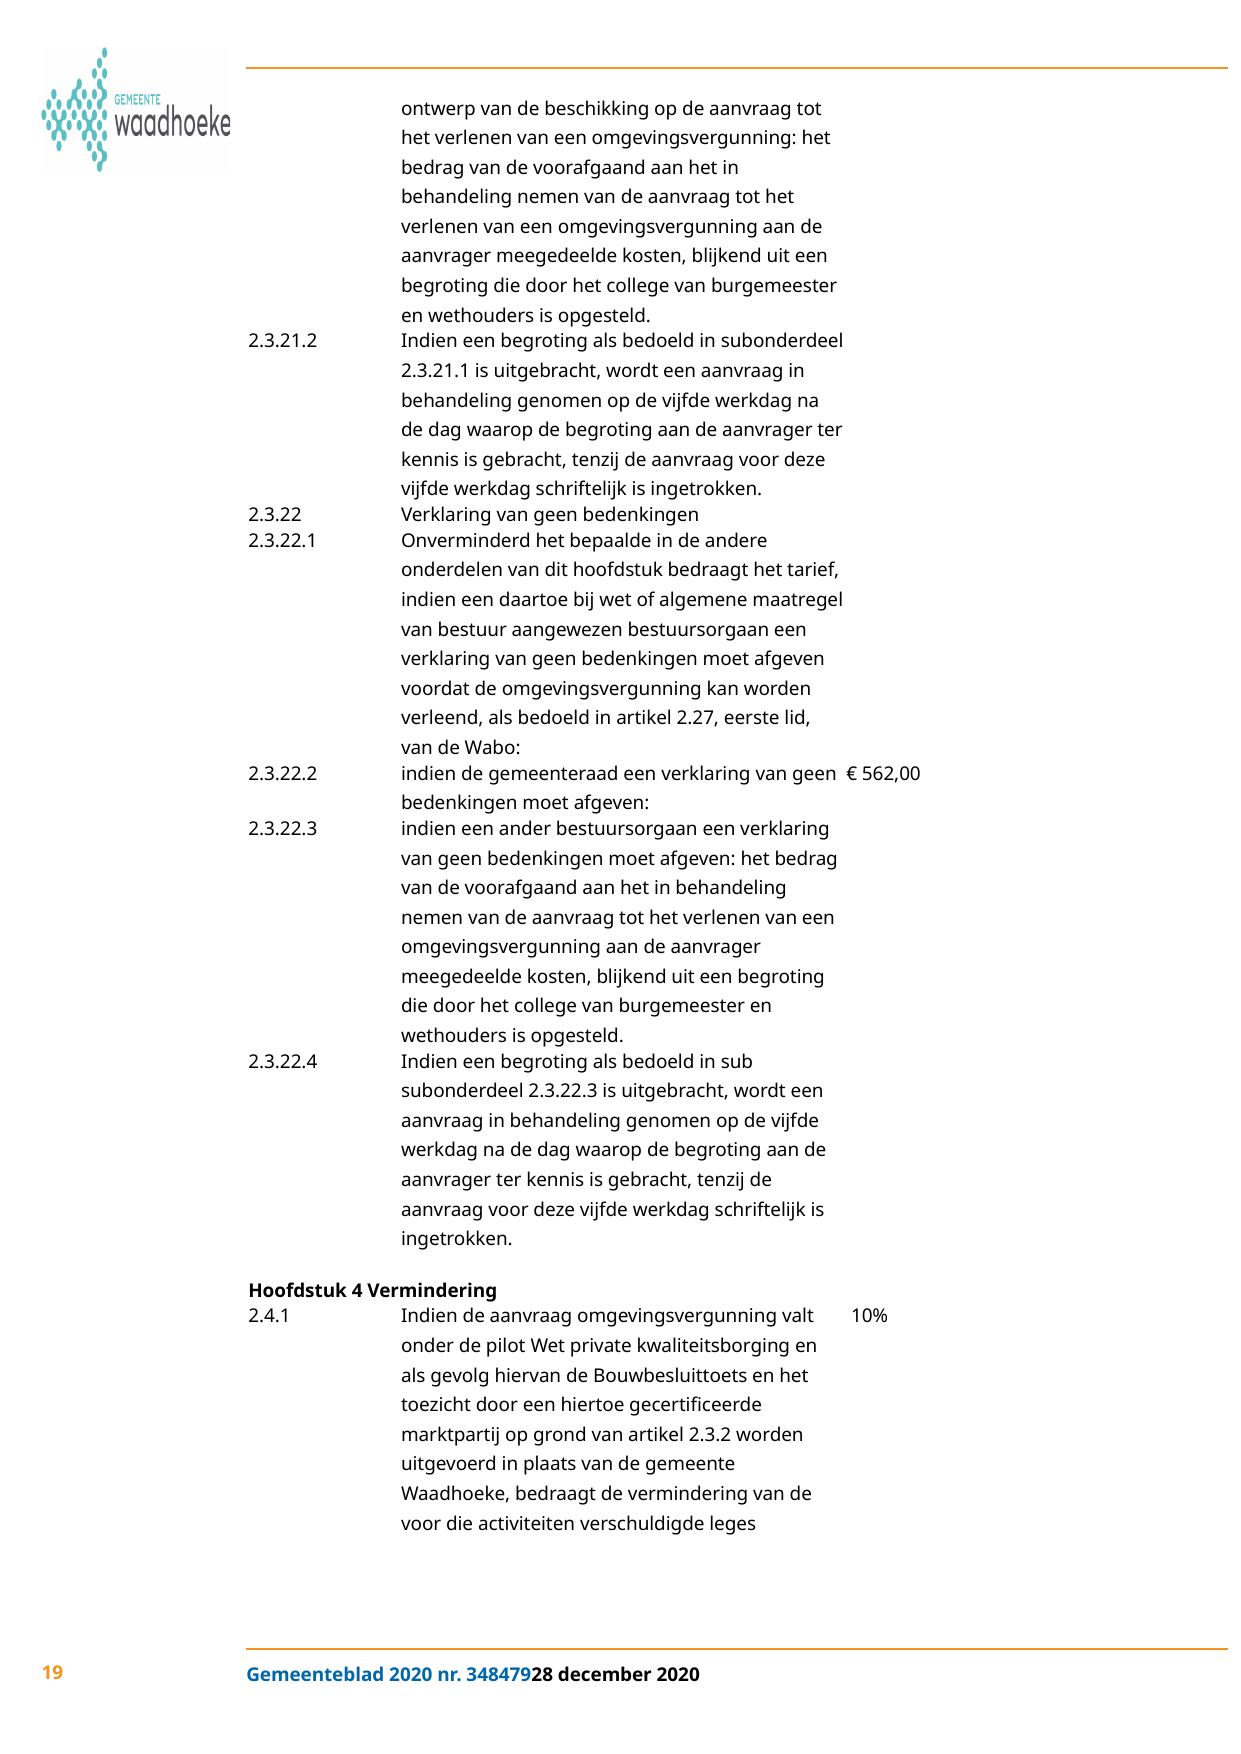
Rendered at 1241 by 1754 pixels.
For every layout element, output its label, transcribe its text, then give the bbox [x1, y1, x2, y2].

table_cell ontwerp van de beschikking op de aanvraag tot het verlenen van een omgevingsvergunning: het bedrag van de voorafgaand aan het in behandeling nemen van de aanvraag tot het verlenen van een omgevingsvergunning aan de aanvrager meegedeelde kosten, blijkend uit een begroting die door het college van burgemeester en wethouders is opgesteld. [401, 95, 846, 328]
table_cell [248, 1561, 846, 1587]
table_cell [846, 527, 1152, 760]
table_cell [401, 1251, 846, 1277]
table_cell [846, 815, 1152, 1048]
picture [41, 47, 231, 172]
table_cell indien een ander bestuursorgaan een verklaring van geen bedenkingen moet afgeven: het bedrag van de voorafgaand aan het in behandeling nemen van de aanvraag tot het verlenen van een omgevingsvergunning aan de aanvrager meegedeelde kosten, blijkend uit een begroting die door het college van burgemeester en wethouders is opgesteld. [401, 815, 846, 1048]
table_cell Hoofdstuk 4 Vermindering [248, 1277, 846, 1303]
table_cell 2.3.22.2 [248, 760, 401, 815]
table_cell [667, 1535, 846, 1561]
table_cell [846, 95, 1152, 328]
table_cell [248, 1535, 667, 1561]
table_cell Indien de aanvraag omgevingsvergunning valt onder de pilot Wet private kwaliteitsborging en als gevolg hiervan de Bouwbesluittoets en het toezicht door een hiertoe gecertificeerde marktpartij op grond van artikel 2.3.2 worden uitgevoerd in plaats van de gemeente Waadhoeke, bedraagt de vermindering van de voor die activiteiten verschuldigde leges [401, 1303, 846, 1535]
table_cell 2.3.22.1 [248, 527, 401, 760]
table_cell [248, 95, 401, 328]
table_cell 2.3.22.3 [248, 815, 401, 1048]
table_cell Indien een begroting als bedoeld in sub subonderdeel 2.3.22.3 is uitgebracht, wordt een aanvraag in behandeling genomen op de vijfde werkdag na de dag waarop de begroting aan de aanvrager ter kennis is gebracht, tenzij de aanvraag voor deze vijfde werkdag schriftelijk is ingetrokken. [401, 1048, 846, 1251]
table_cell 10% [846, 1303, 1152, 1535]
table_cell [846, 1048, 1152, 1251]
table_cell 2.4.1 [248, 1303, 401, 1535]
table_cell [846, 1561, 1152, 1587]
table_cell 2.3.22.4 [248, 1048, 401, 1251]
table_cell 2.3.21.2 [248, 328, 401, 501]
table_cell € 562,00 [846, 760, 1152, 815]
table_cell indien de gemeenteraad een verklaring van geen bedenkingen moet afgeven: [401, 760, 846, 815]
table_cell [846, 501, 1152, 527]
table_cell [846, 1277, 1152, 1303]
table_cell Onverminderd het bepaalde in de andere onderdelen van dit hoofdstuk bedraagt het tarief, indien een daartoe bij wet of algemene maatregel van bestuur aangewezen bestuursorgaan een verklaring van geen bedenkingen moet afgeven voordat de omgevingsvergunning kan worden verleend, als bedoeld in artikel 2.27, eerste lid, van de Wabo: [401, 527, 846, 760]
table_cell [846, 328, 1152, 501]
table_cell [846, 1535, 1152, 1561]
table_cell Verklaring van geen bedenkingen [401, 501, 846, 527]
table_cell [248, 1251, 401, 1277]
table_cell 2.3.22 [248, 501, 401, 527]
table_cell [846, 1251, 1152, 1277]
table_cell Indien een begroting als bedoeld in subonderdeel 2.3.21.1 is uitgebracht, wordt een aanvraag in behandeling genomen op de vijfde werkdag na de dag waarop de begroting aan de aanvrager ter kennis is gebracht, tenzij de aanvraag voor deze vijfde werkdag schriftelijk is ingetrokken. [401, 328, 846, 501]
